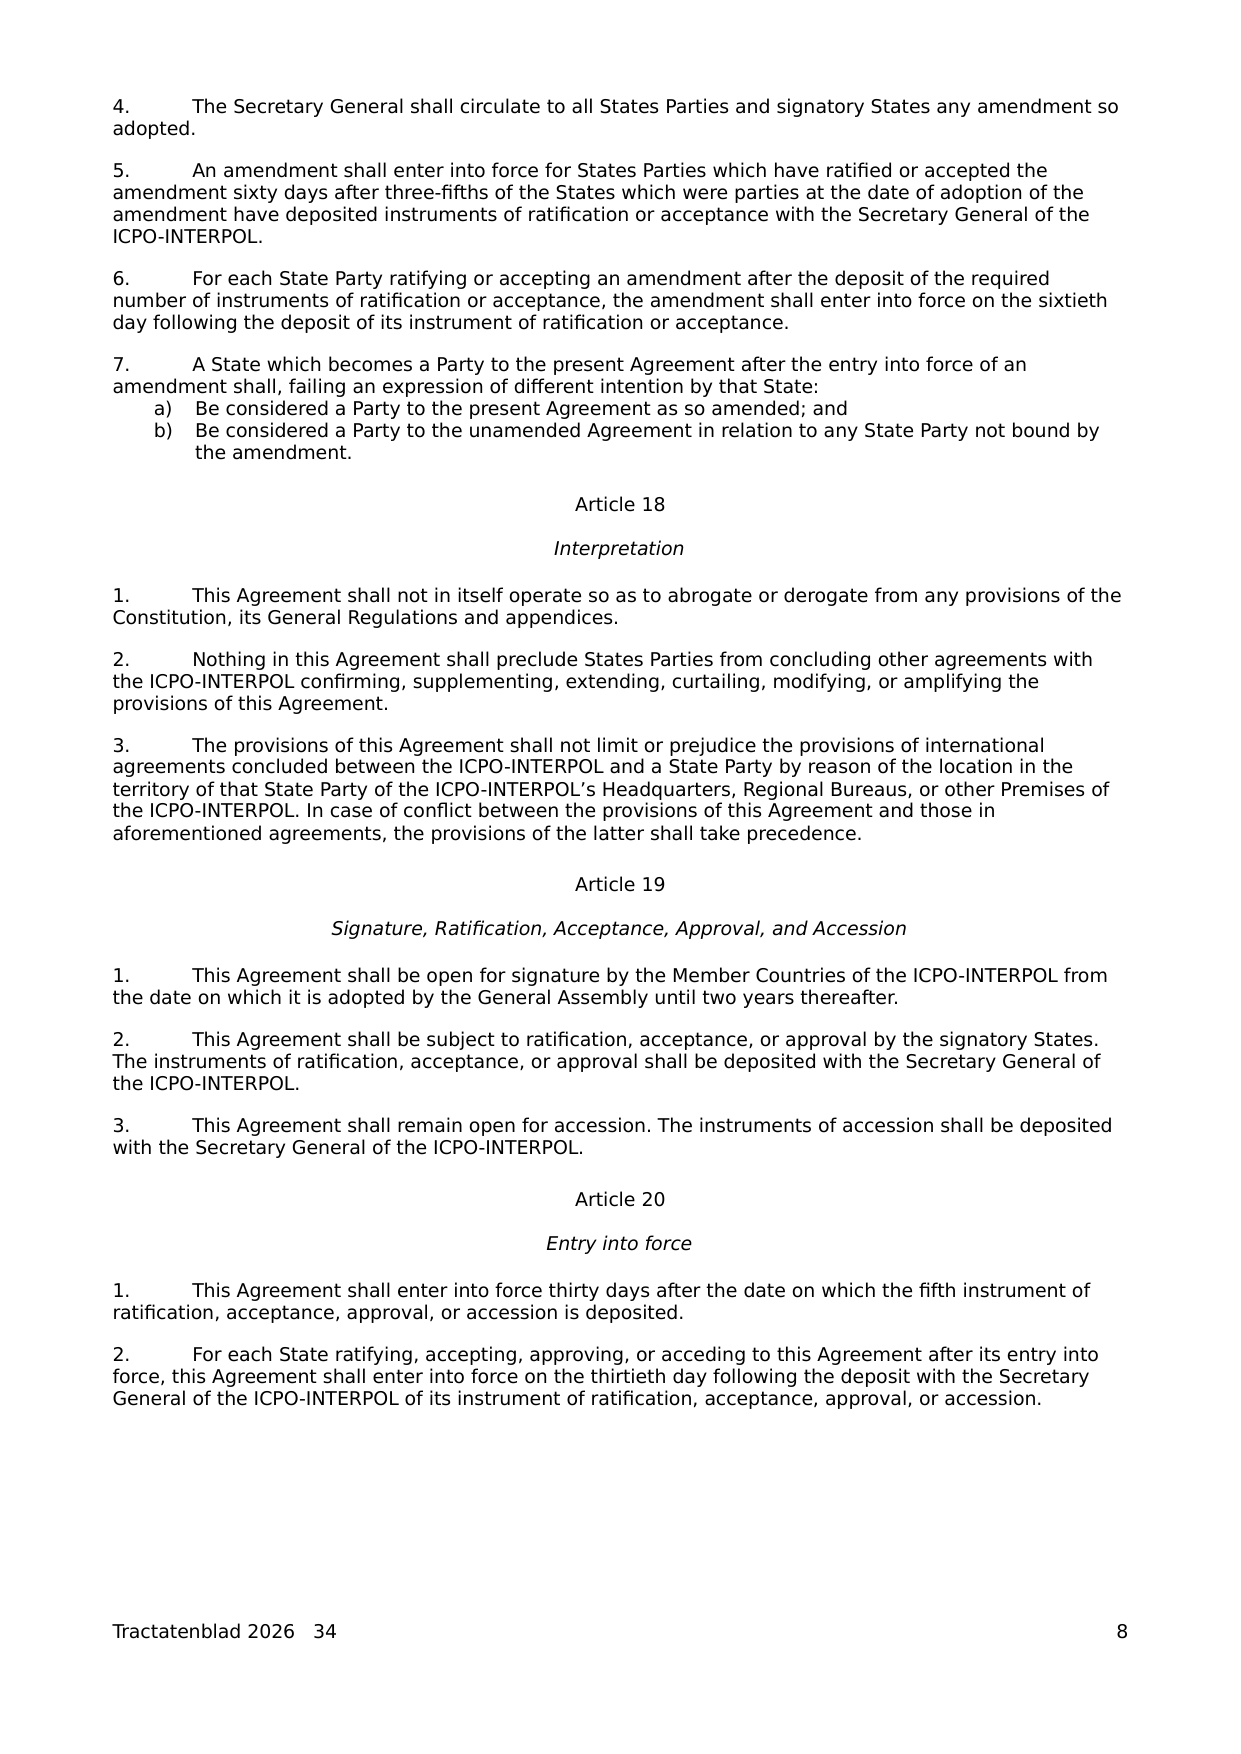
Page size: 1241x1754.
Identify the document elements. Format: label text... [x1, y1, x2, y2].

text 7. A State which becomes a Party to the present Agreement after the entry into force of an amendment shall, failing an expression of different intention by that State: [112, 354, 1128, 398]
text 2. This Agreement shall be subject to ratification, acceptance, or approval by the signatory States. The instruments of ratification, acceptance, or approval shall be deposited with the Secretary General of the ICPO-INTERPOL. [112, 1029, 1128, 1095]
subtitle Article 20 Entry into force [112, 1189, 1128, 1255]
text a) Be considered a Party to the present Agreement as so amended; and [153, 398, 1128, 420]
text 5. An amendment shall enter into force for States Parties which have ratified or accepted the amendment sixty days after three-fifths of the States which were parties at the date of adoption of the amendment have deposited instruments of ratification or acceptance with the Secretary General of the ICPO-INTERPOL. [112, 160, 1128, 248]
text 2. For each State ratifying, accepting, approving, or acceding to this Agreement after its entry into force, this Agreement shall enter into force on the thirtieth day following the deposit with the Secretary General of the ICPO-INTERPOL of its instrument of ratification, acceptance, approval, or accession. [112, 1344, 1128, 1410]
text 3. This Agreement shall remain open for accession. The instruments of accession shall be deposited with the Secretary General of the ICPO-INTERPOL. [112, 1115, 1128, 1159]
text 6. For each State Party ratifying or accepting an amendment after the deposit of the required number of instruments of ratification or acceptance, the amendment shall enter into force on the sixtieth day following the deposit of its instrument of ratification or acceptance. [112, 268, 1128, 334]
subtitle Article 19 Signature, Ratification, Acceptance, Approval, and Accession [112, 874, 1128, 940]
subtitle Article 18 Interpretation [112, 494, 1128, 559]
text b) Be considered a Party to the unamended Agreement in relation to any State Party not bound by the amendment. [153, 420, 1128, 464]
text 1. This Agreement shall be open for signature by the Member Countries of the ICPO-INTERPOL from the date on which it is adopted by the General Assembly until two years thereafter. [112, 965, 1128, 1009]
text 3. The provisions of this Agreement shall not limit or prejudice the provisions of international agreements concluded between the ICPO-INTERPOL and a State Party by reason of the location in the territory of that State Party of the ICPO-INTERPOL’s Headquarters, Regional Bureaus, or other Premises of the ICPO-INTERPOL. In case of conflict between the provisions of this Agreement and those in aforementioned agreements, the provisions of the latter shall take precedence. [112, 734, 1128, 844]
text 4. The Secretary General shall circulate to all States Parties and signatory States any amendment so adopted. [112, 96, 1128, 140]
text 1. This Agreement shall not in itself operate so as to abrogate or derogate from any provisions of the Constitution, its General Regulations and appendices. [112, 584, 1128, 628]
text 1. This Agreement shall enter into force thirty days after the date on which the fifth instrument of ratification, acceptance, approval, or accession is deposited. [112, 1280, 1128, 1324]
text 2. Nothing in this Agreement shall preclude States Parties from concluding other agreements with the ICPO-INTERPOL confirming, supplementing, extending, curtailing, modifying, or amplifying the provisions of this Agreement. [112, 648, 1128, 714]
